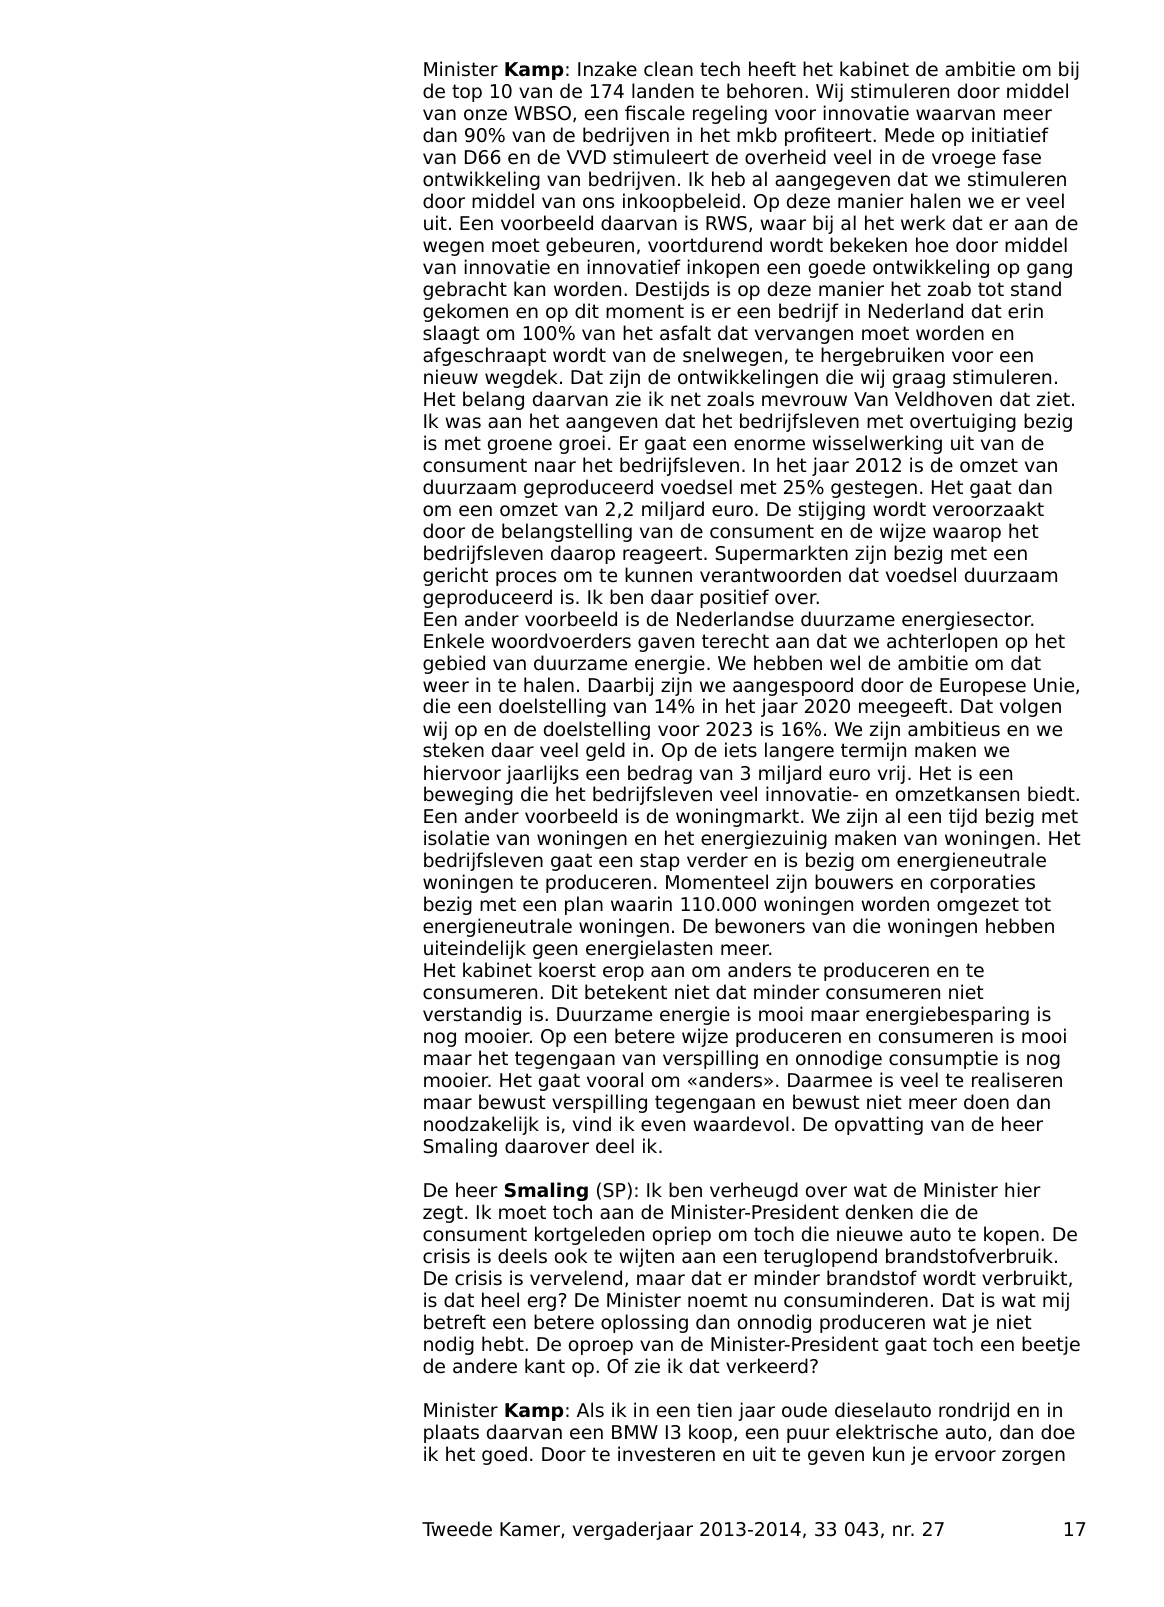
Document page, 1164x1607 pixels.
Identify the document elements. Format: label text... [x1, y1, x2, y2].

text Minister Kamp: Inzake clean tech heeft het kabinet de ambitie om bij de top 10 van de 174 landen te behoren. Wij stimuleren door middel van onze WBSO, een fiscale regeling voor innovatie waarvan meer dan 90% van de bedrijven in het mkb profiteert. Mede op initiatief van D66 en de VVD stimuleert de overheid veel in de vroege fase ontwikkeling van bedrijven. Ik heb al aangegeven dat we stimuleren door middel van ons inkoopbeleid. Op deze manier halen we er veel uit. Een voorbeeld daarvan is RWS, waar bij al het werk dat er aan de wegen moet gebeuren, voortdurend wordt bekeken hoe door middel van innovatie en innovatief inkopen een goede ontwikkeling op gang gebracht kan worden. Destijds is op deze manier het zoab tot stand gekomen en op dit moment is er een bedrijf in Nederland dat erin slaagt om 100% van het asfalt dat vervangen moet worden en afgeschraapt wordt van de snelwegen, te hergebruiken voor een nieuw wegdek. Dat zijn de ontwikkelingen die wij graag stimuleren. Het belang daarvan zie ik net zoals mevrouw Van Veldhoven dat ziet. [422, 59, 1087, 411]
text Minister Kamp: Als ik in een tien jaar oude dieselauto rondrijd en in plaats daarvan een BMW I3 koop, een puur elektrische auto, dan doe ik het goed. Door te investeren en uit te geven kun je ervoor zorgen [422, 1400, 1087, 1466]
text Het kabinet koerst erop aan om anders te produceren en te consumeren. Dit betekent niet dat minder consumeren niet verstandig is. Duurzame energie is mooi maar energiebesparing is nog mooier. Op een betere wijze produceren en consumeren is mooi maar het tegengaan van verspilling en onnodige consumptie is nog mooier. Het gaat vooral om «anders». Daarmee is veel te realiseren maar bewust verspilling tegengaan en bewust niet meer doen dan noodzakelijk is, vind ik even waardevol. De opvatting van de heer Smaling daarover deel ik. [422, 960, 1087, 1158]
text Een ander voorbeeld is de woningmarkt. We zijn al een tijd bezig met isolatie van woningen en het energiezuinig maken van woningen. Het bedrijfsleven gaat een stap verder en is bezig om energieneutrale woningen te produceren. Momenteel zijn bouwers en corporaties bezig met een plan waarin 110.000 woningen worden omgezet tot energieneutrale woningen. De bewoners van die woningen hebben uiteindelijk geen energielasten meer. [422, 806, 1087, 960]
text De heer Smaling (SP): Ik ben verheugd over wat de Minister hier zegt. Ik moet toch aan de Minister-President denken die de consument kortgeleden opriep om toch die nieuwe auto te kopen. De crisis is deels ook te wijten aan een teruglopend brandstofverbruik. De crisis is vervelend, maar dat er minder brandstof wordt verbruikt, is dat heel erg? De Minister noemt nu consuminderen. Dat is wat mij betreft een betere oplossing dan onnodig produceren wat je niet nodig hebt. De oproep van de Minister-President gaat toch een beetje de andere kant op. Of zie ik dat verkeerd? [422, 1180, 1087, 1378]
text Een ander voorbeeld is de Nederlandse duurzame energiesector. Enkele woordvoerders gaven terecht aan dat we achterlopen op het gebied van duurzame energie. We hebben wel de ambitie om dat weer in te halen. Daarbij zijn we aangespoord door de Europese Unie, die een doelstelling van 14% in het jaar 2020 meegeeft. Dat volgen wij op en de doelstelling voor 2023 is 16%. We zijn ambitieus en we steken daar veel geld in. Op de iets langere termijn maken we hiervoor jaarlijks een bedrag van 3 miljard euro vrij. Het is een beweging die het bedrijfsleven veel innovatie- en omzetkansen biedt. [422, 608, 1087, 806]
text Ik was aan het aangeven dat het bedrijfsleven met overtuiging bezig is met groene groei. Er gaat een enorme wisselwerking uit van de consument naar het bedrijfsleven. In het jaar 2012 is de omzet van duurzaam geproduceerd voedsel met 25% gestegen. Het gaat dan om een omzet van 2,2 miljard euro. De stijging wordt veroorzaakt door de belangstelling van de consument en de wijze waarop het bedrijfsleven daarop reageert. Supermarkten zijn bezig met een gericht proces om te kunnen verantwoorden dat voedsel duurzaam geproduceerd is. Ik ben daar positief over. [422, 411, 1087, 608]
